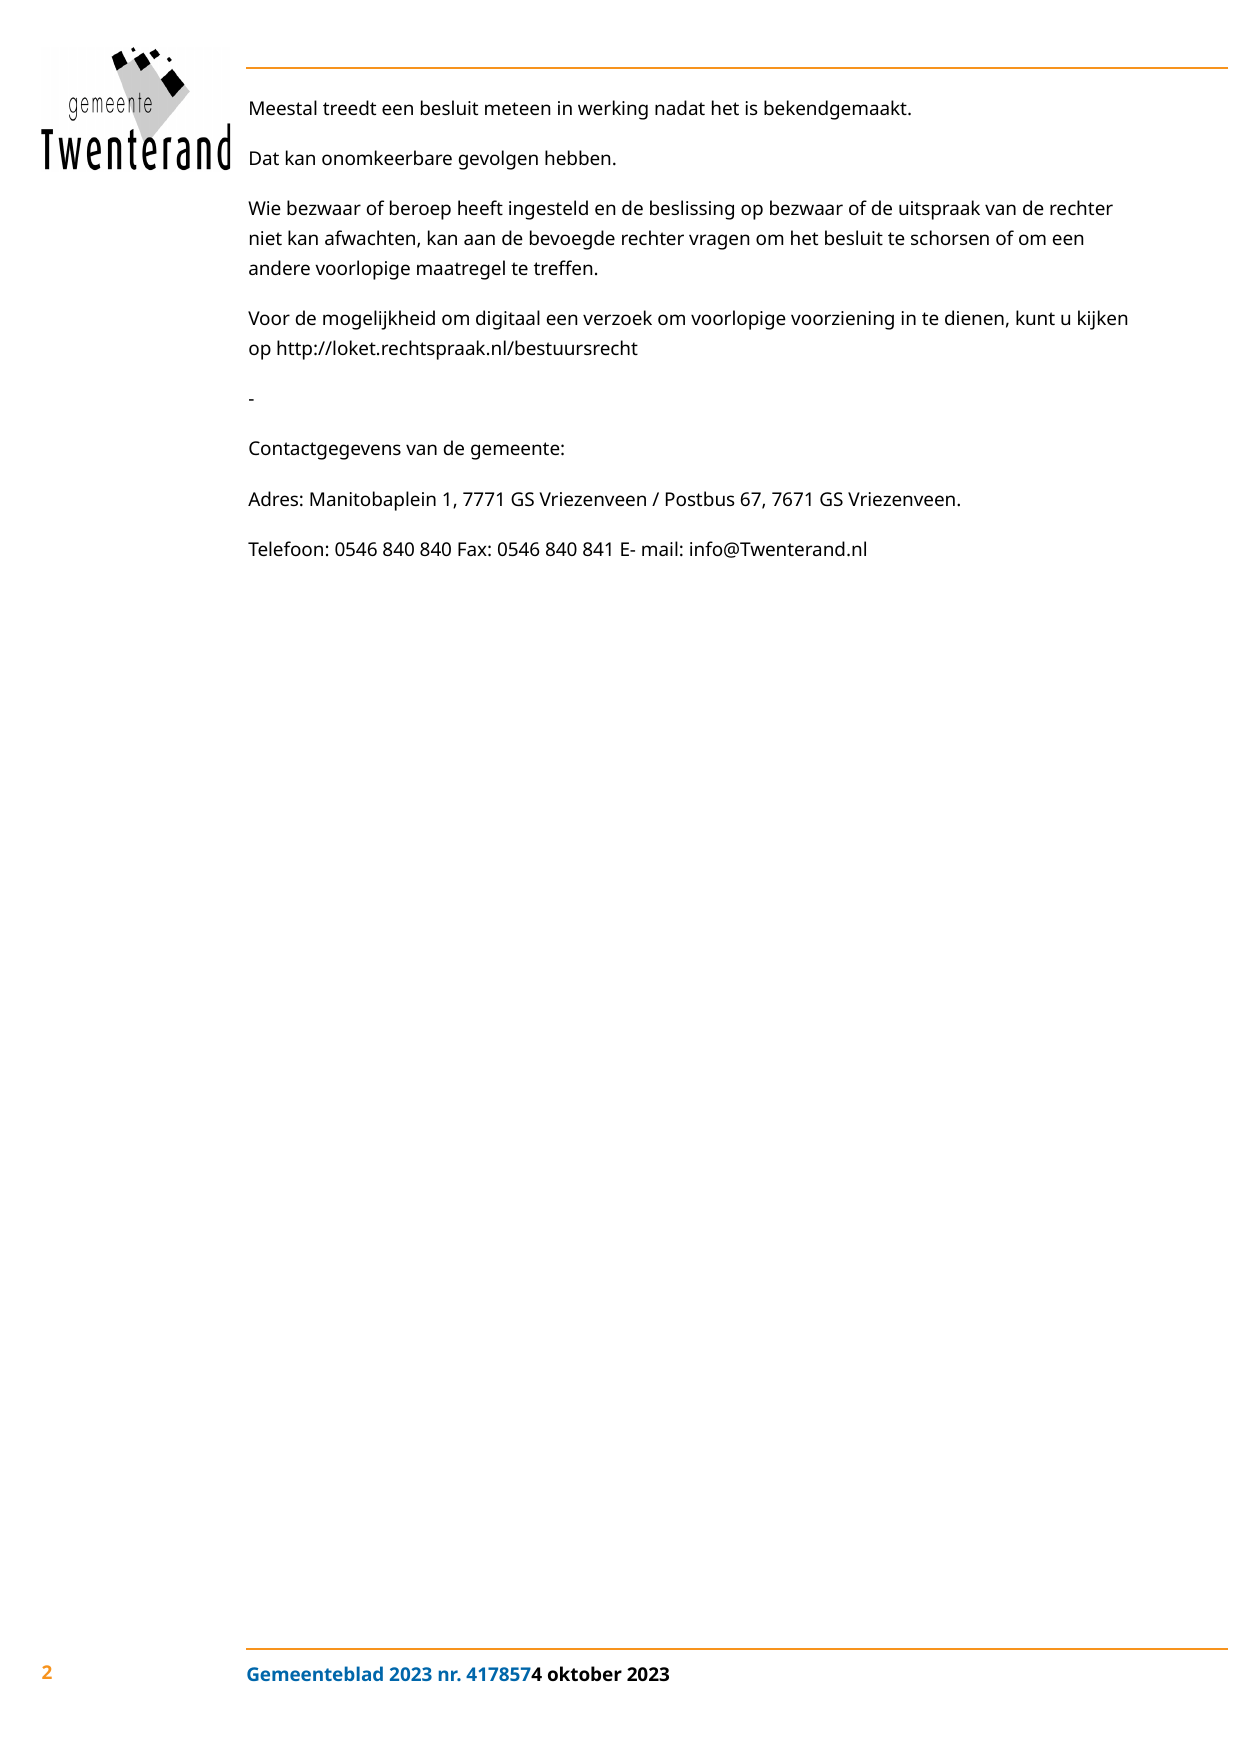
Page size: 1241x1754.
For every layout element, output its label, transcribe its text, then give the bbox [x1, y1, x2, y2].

text Adres: Manitobaplein 1, 7771 GS Vriezenveen / Postbus 67, 7671 GS Vriezenveen. [248, 486, 1152, 512]
text Telefoon: 0546 840 840 Fax: 0546 840 841 E- mail: info@Twenterand.nl [248, 536, 1152, 562]
text Dat kan onomkeerbare gevolgen hebben. [248, 145, 1152, 171]
picture [41, 47, 231, 172]
text Meestal treedt een besluit meteen in werking nadat het is bekendgemaakt. [248, 95, 1152, 121]
text Voor de mogelijkheid om digitaal een verzoek om voorlopige voorziening in te dienen, kunt u kijken op http://loket.rechtspraak.nl/bestuursrecht [248, 305, 1152, 361]
text Wie bezwaar of beroep heeft ingesteld en de beslissing op bezwaar of de uitspraak van de rechter niet kan afwachten, kan aan de bevoegde rechter vragen om het besluit te schorsen of om een andere voorlopige maatregel te treffen. [248, 196, 1152, 281]
text Contactgegevens van de gemeente: [248, 436, 1152, 461]
text - [248, 385, 1152, 411]
